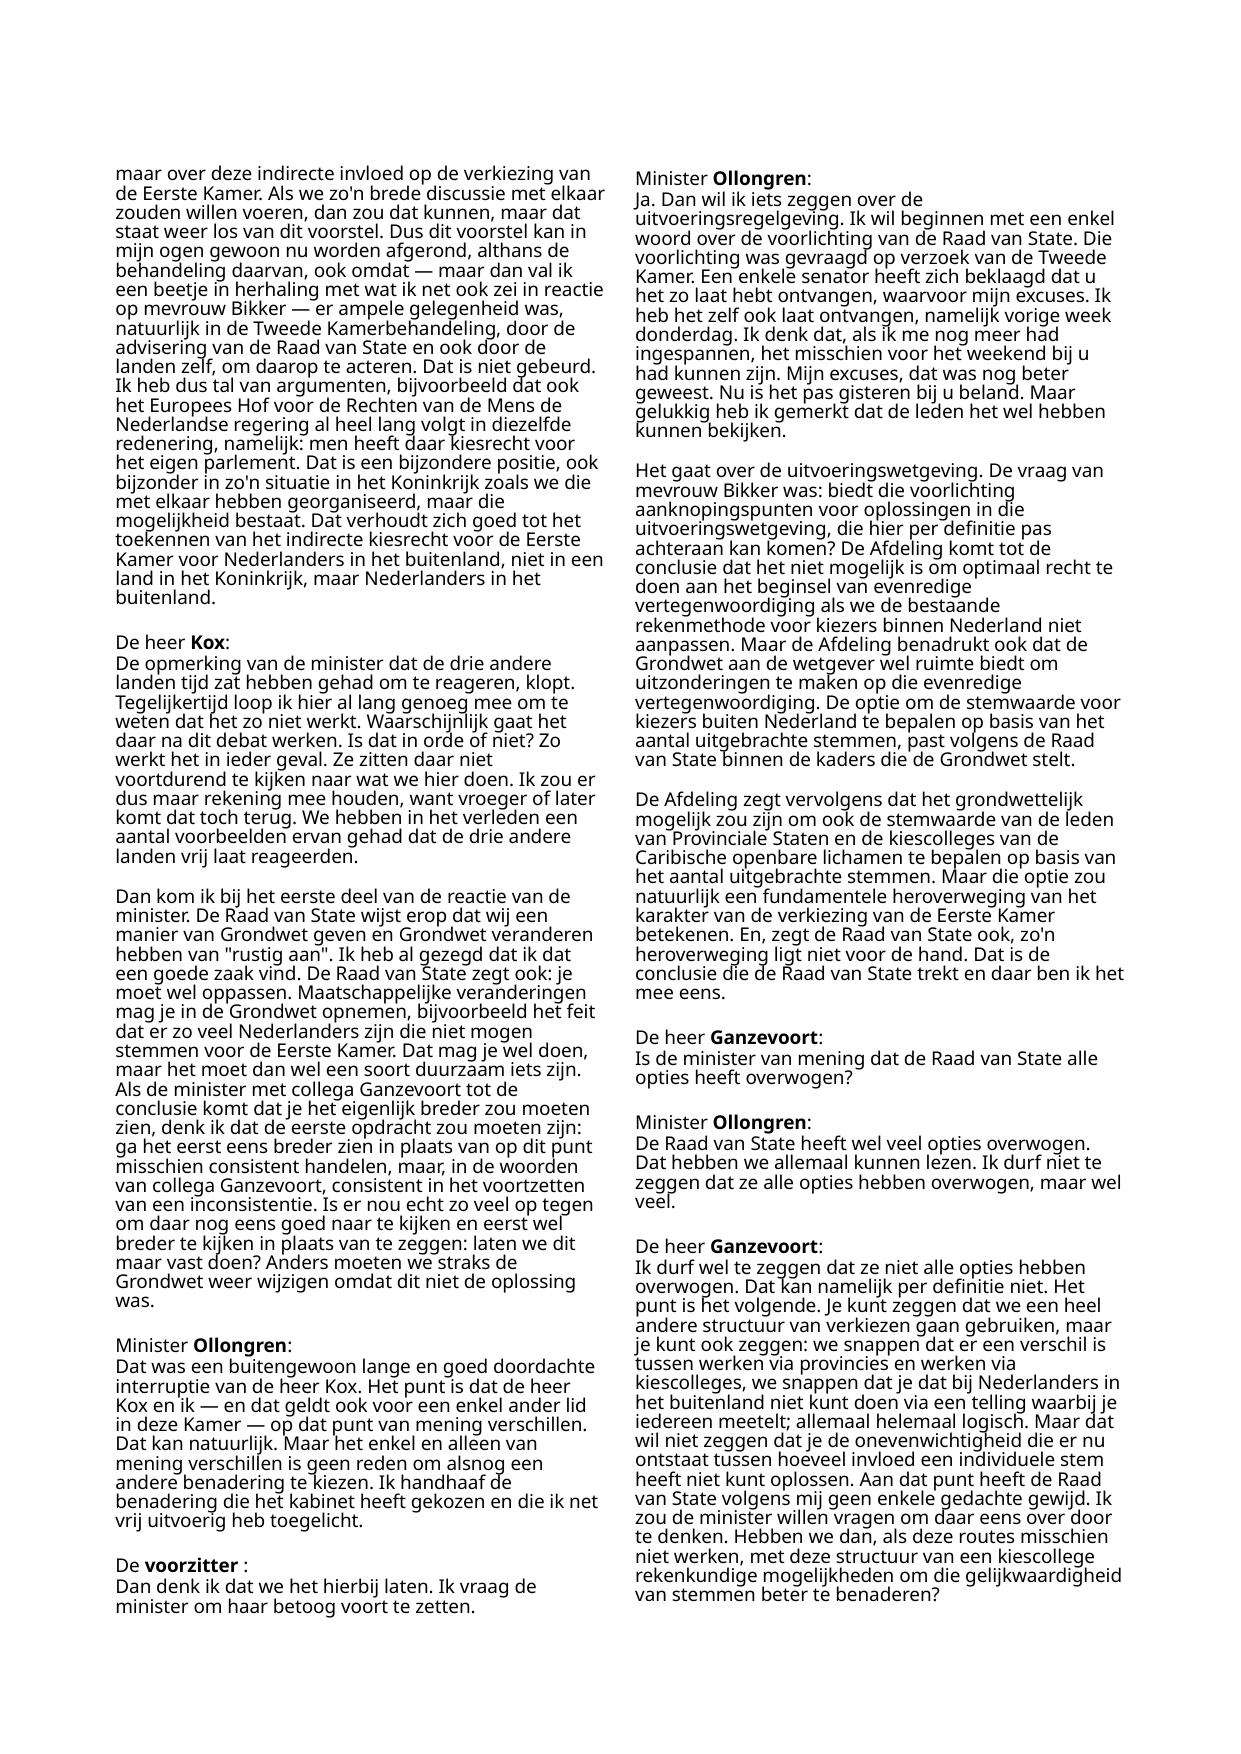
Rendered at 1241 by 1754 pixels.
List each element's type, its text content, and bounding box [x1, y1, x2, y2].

text Is de minister van mening dat de Raad van State alle opties heeft overwogen? [635, 1050, 1125, 1088]
text Het gaat over de uitvoeringswetgeving. De vraag van mevrouw Bikker was: biedt die voorlichting aanknopingspunten voor oplossingen in die uitvoeringswetgeving, die hier per definitie pas achteraan kan komen? De Afdeling komt tot de conclusie dat het niet mogelijk is om optimaal recht te doen aan het beginsel van evenredige vertegenwoordiging als we de bestaande rekenmethode voor kiezers binnen Nederland niet aanpassen. Maar de Afdeling benadrukt ook dat de Grondwet aan de wetgever wel ruimte biedt om uitzonderingen te maken op die evenredige vertegenwoordiging. De optie om de stemwaarde voor kiezers buiten Nederland te bepalen op basis van het aantal uitgebrachte stemmen, past volgens de Raad van State binnen de kaders die de Grondwet stelt. [635, 462, 1125, 771]
text De voorzitter : [115, 1553, 605, 1578]
text De heer Kox: [115, 629, 605, 655]
text Ja. Dan wil ik iets zeggen over de uitvoeringsregelgeving. Ik wil beginnen met een enkel woord over de voorlichting van de Raad van State. Die voorlichting was gevraagd op verzoek van de Tweede Kamer. Een enkele senator heeft zich beklaagd dat u het zo laat hebt ontvangen, waarvoor mijn excuses. Ik heb het zelf ook laat ontvangen, namelijk vorige week donderdag. Ik denk dat, als ik me nog meer had ingespannen, het misschien voor het weekend bij u had kunnen zijn. Mijn excuses, dat was nog beter geweest. Nu is het pas gisteren bij u beland. Maar gelukkig heb ik gemerkt dat de leden het wel hebben kunnen bekijken. [635, 191, 1125, 442]
text Dan kom ik bij het eerste deel van de reactie van de minister. De Raad van State wijst erop dat wij een manier van Grondwet geven en Grondwet veranderen hebben van "rustig aan". Ik heb al gezegd dat ik dat een goede zaak vind. De Raad van State zegt ook: je moet wel oppassen. Maatschappelijke veranderingen mag je in de Grondwet opnemen, bijvoorbeeld het feit dat er zo veel Nederlanders zijn die niet mogen stemmen voor de Eerste Kamer. Dat mag je wel doen, maar het moet dan wel een soort duurzaam iets zijn. Als de minister met collega Ganzevoort tot de conclusie komt dat je het eigenlijk breder zou moeten zien, denk ik dat de eerste opdracht zou moeten zijn: ga het eerst eens breder zien in plaats van op dit punt misschien consistent handelen, maar, in de woorden van collega Ganzevoort, consistent in het voortzetten van een inconsistentie. Is er nou echt zo veel op tegen om daar nog eens goed naar te kijken en eerst wel breder te kijken in plaats van te zeggen: laten we dit maar vast doen? Anders moeten we straks de Grondwet weer wijzigen omdat dit niet de oplossing was. [115, 888, 605, 1312]
text De heer Ganzevoort: [635, 1233, 1125, 1259]
text De Raad van State heeft wel veel opties overwogen. Dat hebben we allemaal kunnen lezen. Ik durf niet te zeggen dat ze alle opties hebben overwogen, maar wel veel. [635, 1135, 1125, 1212]
text Ik durf wel te zeggen dat ze niet alle opties hebben overwogen. Dat kan namelijk per definitie niet. Het punt is het volgende. Je kunt zeggen dat we een heel andere structuur van verkiezen gaan gebruiken, maar je kunt ook zeggen: we snappen dat er een verschil is tussen werken via provincies en werken via kiescolleges, we snappen dat je dat bij Nederlanders in het buitenland niet kunt doen via een telling waarbij je iedereen meetelt; allemaal helemaal logisch. Maar dat wil niet zeggen dat je de onevenwichtigheid die er nu ontstaat tussen hoeveel invloed een individuele stem heeft niet kunt oplossen. Aan dat punt heeft de Raad van State volgens mij geen enkele gedachte gewijd. Ik zou de minister willen vragen om daar eens over door te denken. Hebben we dan, als deze routes misschien niet werken, met deze structuur van een kiescollege rekenkundige mogelijkheden om die gelijkwaardigheid van stemmen beter te benaderen? [635, 1259, 1125, 1606]
text De heer Ganzevoort: [635, 1024, 1125, 1050]
text Dan denk ik dat we het hierbij laten. Ik vraag de minister om haar betoog voort te zetten. [115, 1578, 605, 1617]
text Minister Ollongren: [635, 165, 1125, 191]
text Minister Ollongren: [115, 1333, 605, 1358]
text Dat was een buitengewoon lange en goed doordachte interruptie van de heer Kox. Het punt is dat de heer Kox en ik — en dat geldt ook voor een enkel ander lid in deze Kamer — op dat punt van mening verschillen. Dat kan natuurlijk. Maar het enkel en alleen van mening verschillen is geen reden om alsnog een andere benadering te kiezen. Ik handhaaf de benadering die het kabinet heeft gekozen en die ik net vrij uitvoerig heb toegelicht. [115, 1358, 605, 1532]
text maar over deze indirecte invloed op de verkiezing van de Eerste Kamer. Als we zo'n brede discussie met elkaar zouden willen voeren, dan zou dat kunnen, maar dat staat weer los van dit voorstel. Dus dit voorstel kan in mijn ogen gewoon nu worden afgerond, althans de behandeling daarvan, ook omdat — maar dan val ik een beetje in herhaling met wat ik net ook zei in reactie op mevrouw Bikker — er ampele gelegenheid was, natuurlijk in de Tweede Kamerbehandeling, door de advisering van de Raad van State en ook door de landen zelf, om daarop te acteren. Dat is niet gebeurd. Ik heb dus tal van argumenten, bijvoorbeeld dat ook het Europees Hof voor de Rechten van de Mens de Nederlandse regering al heel lang volgt in diezelfde redenering, namelijk: men heeft daar kiesrecht voor het eigen parlement. Dat is een bijzondere positie, ook bijzonder in zo'n situatie in het Koninkrijk zoals we die met elkaar hebben georganiseerd, maar die mogelijkheid bestaat. Dat verhoudt zich goed tot het toekennen van het indirecte kiesrecht voor de Eerste Kamer voor Nederlanders in het buitenland, niet in een land in het Koninkrijk, maar Nederlanders in het buitenland. [115, 165, 605, 608]
text Minister Ollongren: [635, 1109, 1125, 1135]
text De opmerking van de minister dat de drie andere landen tijd zat hebben gehad om te reageren, klopt. Tegelijkertijd loop ik hier al lang genoeg mee om te weten dat het zo niet werkt. Waarschijnlijk gaat het daar na dit debat werken. Is dat in orde of niet? Zo werkt het in ieder geval. Ze zitten daar niet voortdurend te kijken naar wat we hier doen. Ik zou er dus maar rekening mee houden, want vroeger of later komt dat toch terug. We hebben in het verleden een aantal voorbeelden ervan gehad dat de drie andere landen vrij laat reageerden. [115, 655, 605, 867]
text De Afdeling zegt vervolgens dat het grondwettelijk mogelijk zou zijn om ook de stemwaarde van de leden van Provinciale Staten en de kiescolleges van de Caribische openbare lichamen te bepalen op basis van het aantal uitgebrachte stemmen. Maar die optie zou natuurlijk een fundamentele heroverweging van het karakter van de verkiezing van de Eerste Kamer betekenen. En, zegt de Raad van State ook, zo'n heroverweging ligt niet voor de hand. Dat is de conclusie die de Raad van State trekt en daar ben ik het mee eens. [635, 791, 1125, 1003]
